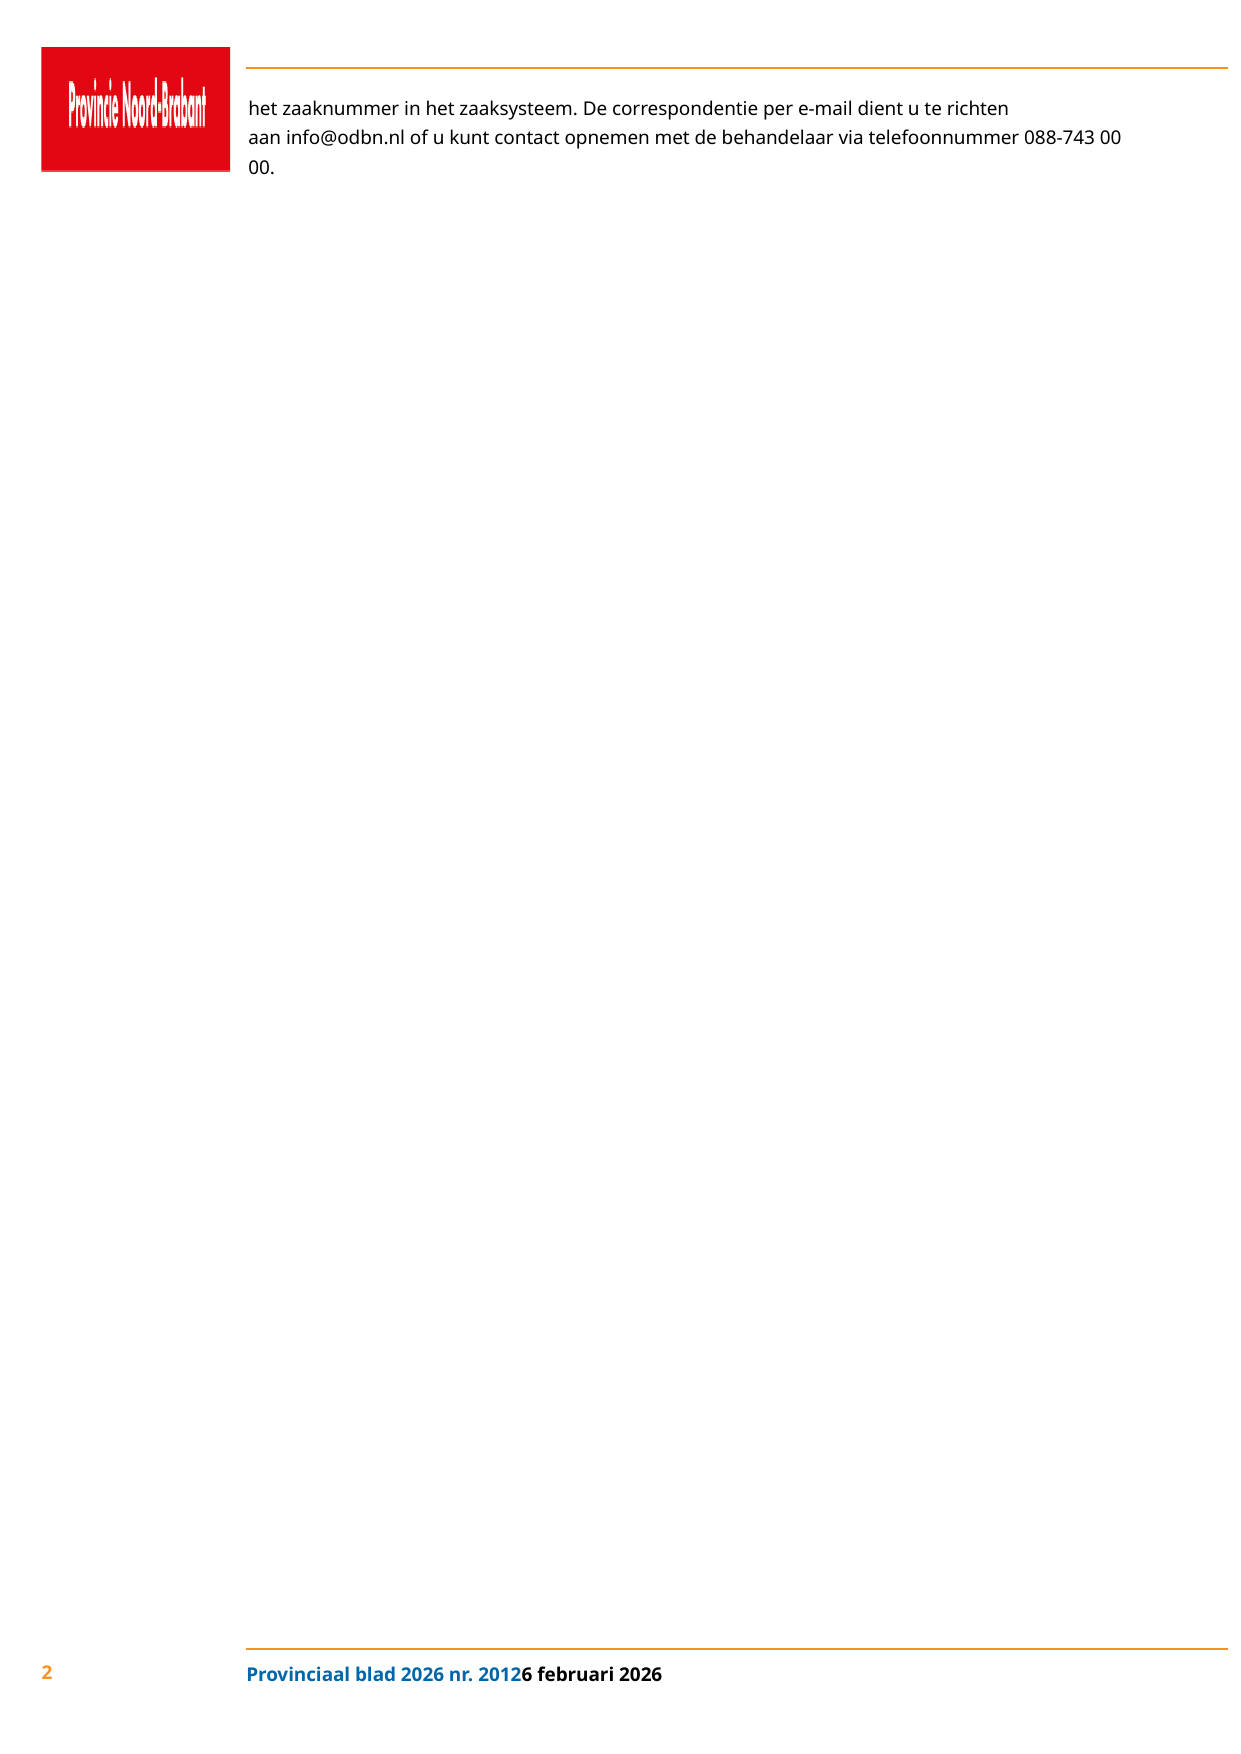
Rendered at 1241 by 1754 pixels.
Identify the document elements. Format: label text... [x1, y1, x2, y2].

picture [41, 47, 231, 172]
text het zaaknummer in het zaaksysteem. De correspondentie per e-mail dient u te richten aan info@odbn.nl of u kunt contact opnemen met de behandelaar via telefoonnummer 088-743 00 00. [248, 95, 1152, 180]
